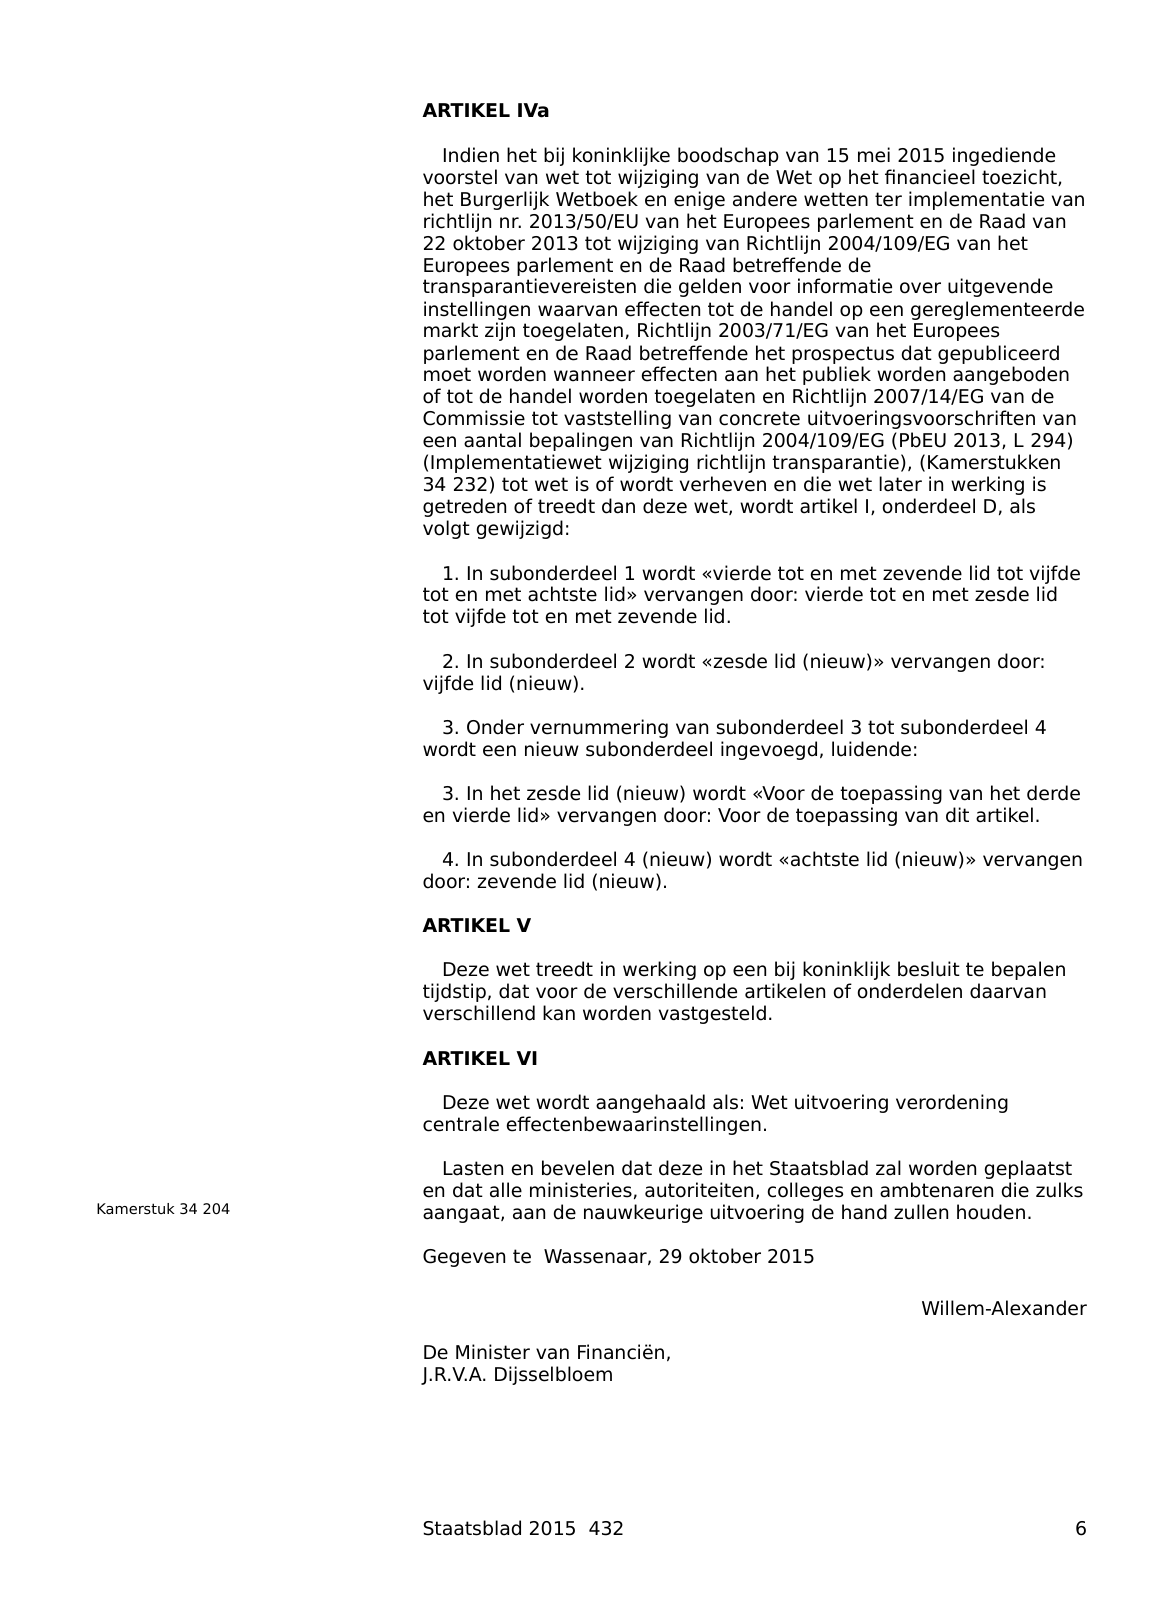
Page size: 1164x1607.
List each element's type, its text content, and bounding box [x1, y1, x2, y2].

text Deze wet treedt in werking op een bij koninklijk besluit te bepalen tijdstip, dat voor de verschillende artikelen of onderdelen daarvan verschillend kan worden vastgesteld. [422, 959, 1087, 1025]
text 3. In het zesde lid (nieuw) wordt «Voor de toepassing van het derde en vierde lid» vervangen door: Voor de toepassing van dit artikel. [422, 783, 1087, 827]
text 2. In subonderdeel 2 wordt «zesde lid (nieuw)» vervangen door: vijfde lid (nieuw). [422, 651, 1087, 694]
subtitle ARTIKEL V [422, 915, 1087, 937]
text Gegeven te Wassenaar, 29 oktober 2015 [422, 1246, 1087, 1268]
text Lasten en bevelen dat deze in het Staatsblad zal worden geplaatst en dat alle ministeries, autoriteiten, colleges en ambtenaren die zulks aangaat, aan de nauwkeurige uitvoering de hand zullen houden. [422, 1158, 1087, 1224]
text 3. Onder vernummering van subonderdeel 3 tot subonderdeel 4 wordt een nieuw subonderdeel ingevoegd, luidende: [422, 717, 1087, 761]
text Willem-Alexander [422, 1298, 1087, 1320]
text 4. In subonderdeel 4 (nieuw) wordt «achtste lid (nieuw)» vervangen door: zevende lid (nieuw). [422, 849, 1087, 893]
text De Minister van Financiën, J.R.V.A. Dijsselbloem [422, 1342, 1087, 1386]
text 1. In subonderdeel 1 wordt «vierde tot en met zevende lid tot vijfde tot en met achtste lid» vervangen door: vierde tot en met zesde lid tot vijfde tot en met zevende lid. [422, 562, 1087, 628]
text Kamerstuk 34 204 [77, 1201, 396, 1218]
subtitle ARTIKEL VI [422, 1047, 1087, 1069]
subtitle ARTIKEL IVa [422, 100, 1087, 122]
text Deze wet wordt aangehaald als: Wet uitvoering verordening centrale effectenbewaarinstellingen. [422, 1092, 1087, 1136]
text Indien het bij koninklijke boodschap van 15 mei 2015 ingediende voorstel van wet tot wijziging van de Wet op het financieel toezicht, het Burgerlijk Wetboek en enige andere wetten ter implementatie van richtlijn nr. 2013/50/EU van het Europees parlement en de Raad van 22 oktober 2013 tot wijziging van Richtlijn 2004/109/EG van het Europees parlement en de Raad betreffende de transparantievereisten die gelden voor informatie over uitgevende instellingen waarvan effecten tot de handel op een gereglementeerde markt zijn toegelaten, Richtlijn 2003/71/EG van het Europees parlement en de Raad betreffende het prospectus dat gepubliceerd moet worden wanneer effecten aan het publiek worden aangeboden of tot de handel worden toegelaten en Richtlijn 2007/14/EG van de Commissie tot vaststelling van concrete uitvoeringsvoorschriften van een aantal bepalingen van Richtlijn 2004/109/EG (PbEU 2013, L 294) (Implementatiewet wijziging richtlijn transparantie), (Kamerstukken 34 232) tot wet is of wordt verheven en die wet later in werking is getreden of treedt dan deze wet, wordt artikel I, onderdeel D, als volgt gewijzigd: [422, 144, 1087, 540]
